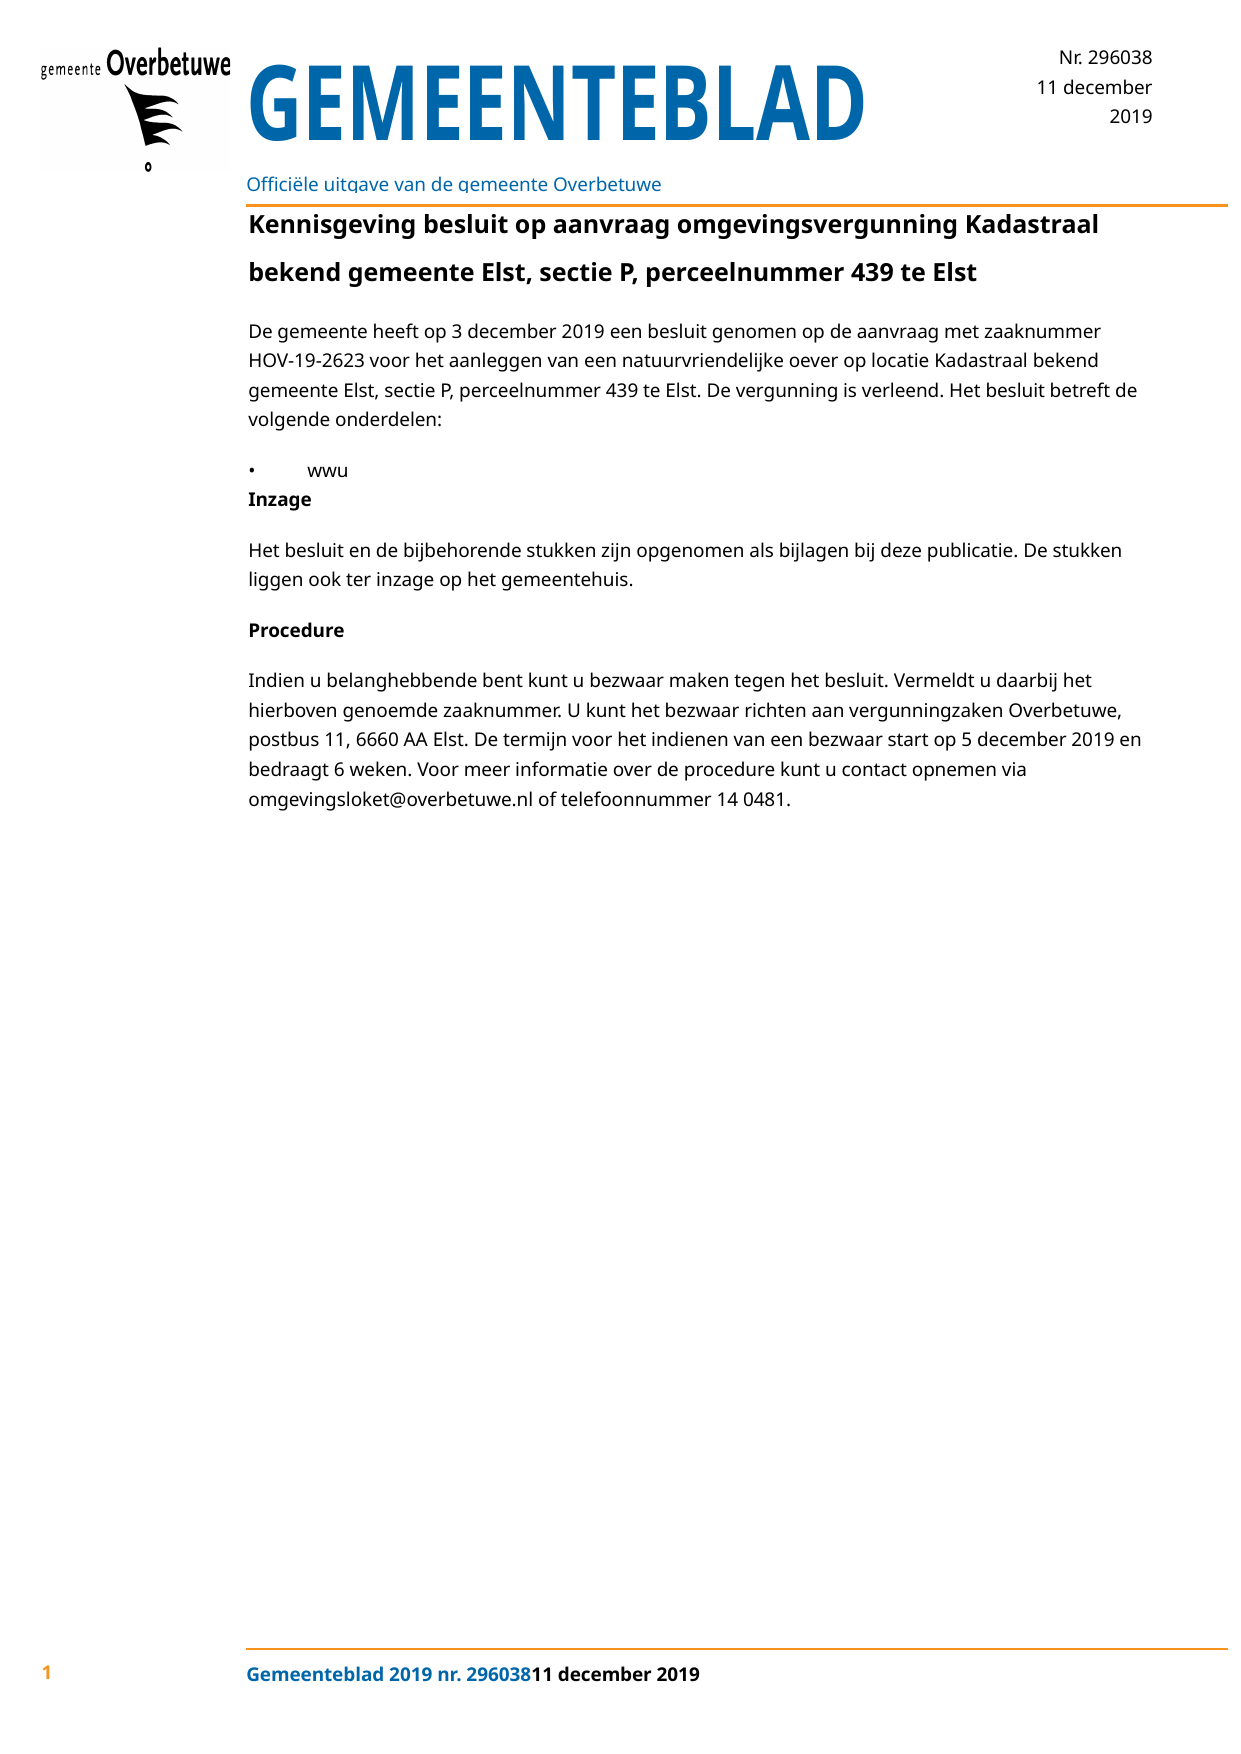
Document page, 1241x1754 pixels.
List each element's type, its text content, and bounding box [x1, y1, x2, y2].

text De gemeente heeft op 3 december 2019 een besluit genomen op de aanvraag met zaaknummer HOV-19-2623 voor het aanleggen van een natuurvriendelijke oever op locatie Kadastraal bekend gemeente Elst, sectie P, perceelnummer 439 te Elst. De vergunning is verleend. Het besluit betreft de volgende onderdelen: [248, 318, 1152, 432]
text Procedure [248, 617, 1152, 643]
text Het besluit en de bijbehorende stukken zijn opgenomen als bijlagen bij deze publicatie. De stukken liggen ook ter inzage op het gemeentehuis. [248, 537, 1152, 592]
text Inzage [248, 487, 1152, 512]
picture [41, 47, 231, 172]
text Kennisgeving besluit op aanvraag omgevingsvergunning Kadastraal bekend gemeente Elst, sectie P, perceelnummer 439 te Elst [248, 207, 1152, 288]
text Indien u belanghebbende bent kunt u bezwaar maken tegen het besluit. Vermeldt u daarbij het hierboven genoemde zaaknummer. U kunt het bezwaar richten aan vergunningzaken Overbetuwe, postbus 11, 6660 AA Elst. De termijn voor het indienen van een bezwaar start op 5 december 2019 en bedraagt 6 weken. Voor meer informatie over de procedure kunt u contact opnemen via omgevingsloket@overbetuwe.nl of telefoonnummer 14 0481. [248, 667, 1152, 812]
list wwu [248, 457, 1152, 483]
